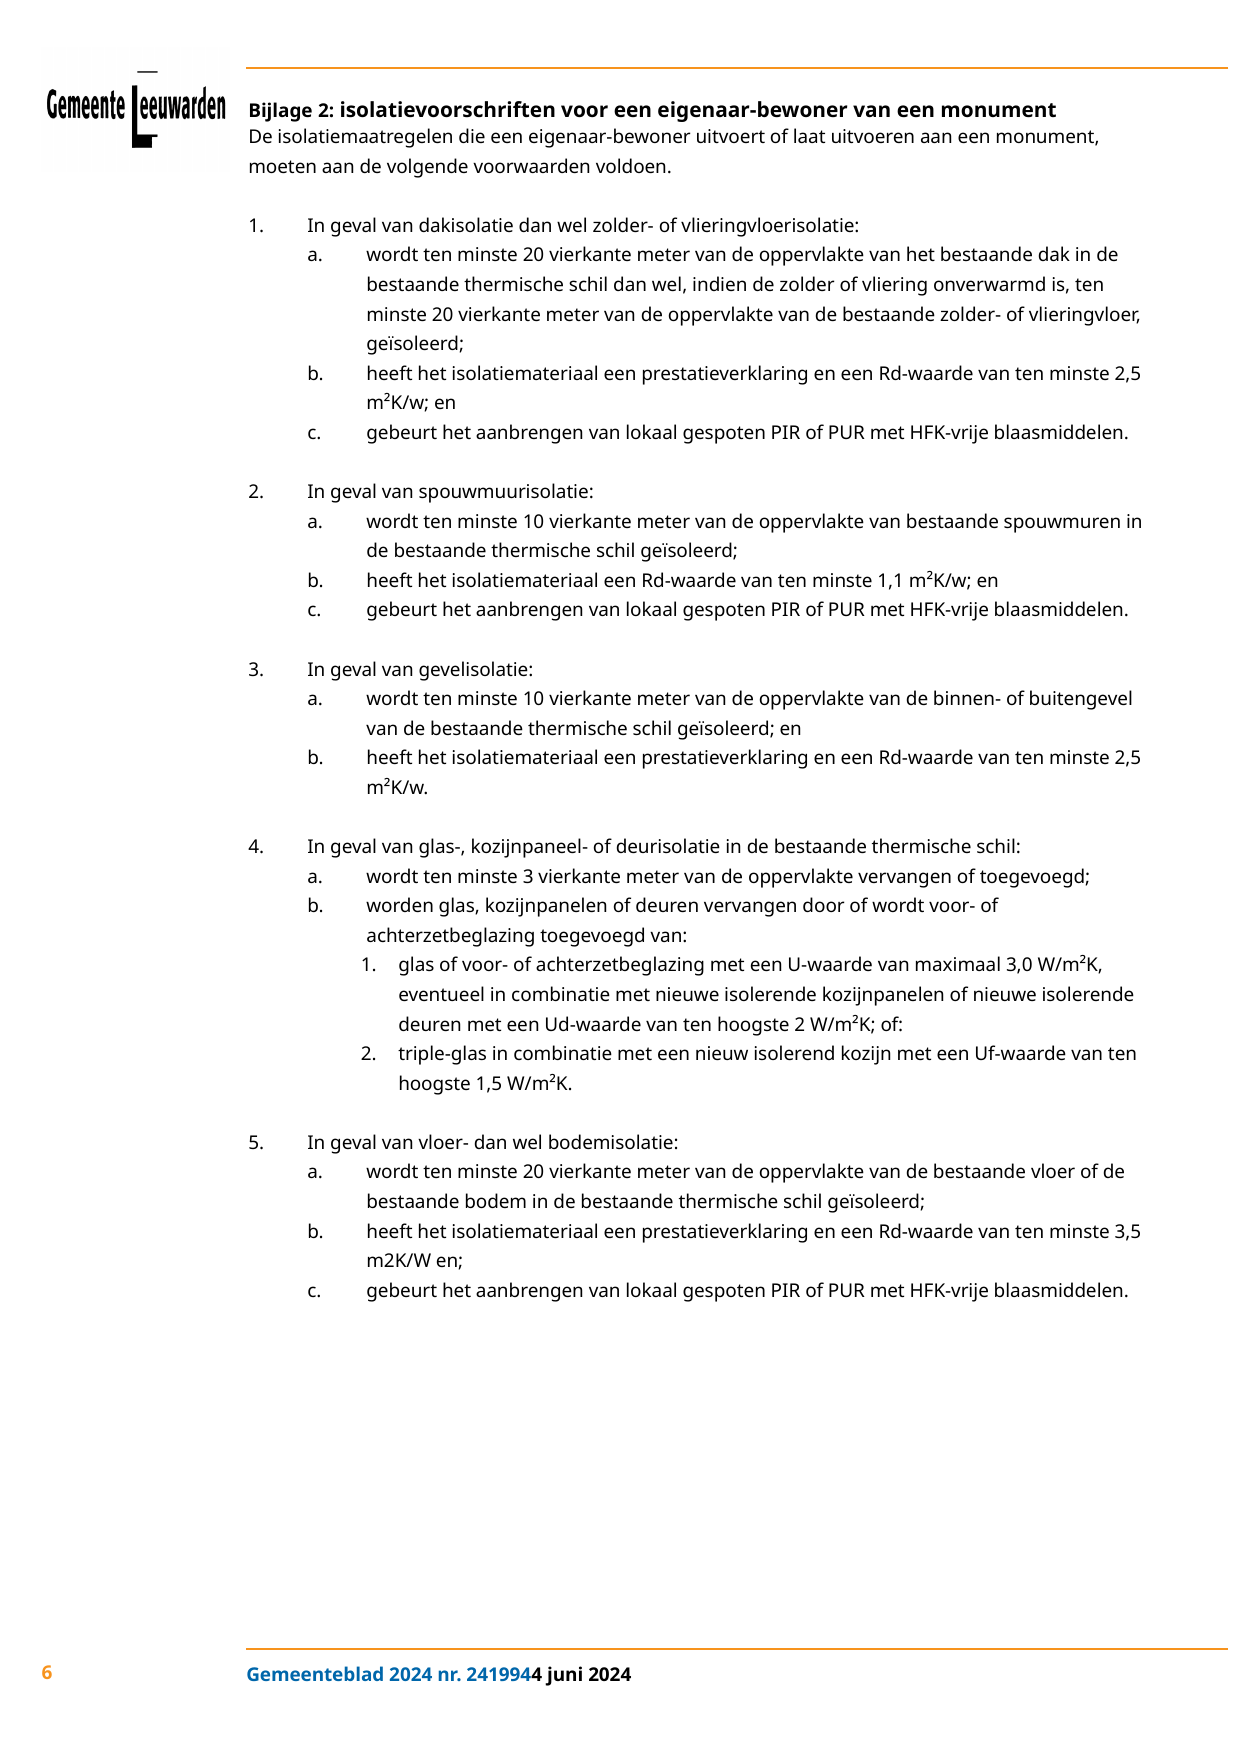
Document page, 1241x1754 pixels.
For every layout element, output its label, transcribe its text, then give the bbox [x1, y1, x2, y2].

list wordt ten minste 3 vierkante meter van de oppervlakte vervangen of toegevoegd; [307, 863, 1152, 889]
list heeft het isolatiemateriaal een Rd-waarde van ten minste 1,1 m²K/w; en [307, 567, 1152, 593]
text De isolatiemaatregelen die een eigenaar-bewoner uitvoert of laat uitvoeren aan een monument, moeten aan de volgende voorwaarden voldoen. [248, 123, 1152, 179]
list wordt ten minste 10 vierkante meter van de oppervlakte van de binnen- of buitengevel van de bestaande thermische schil geïsoleerd; en [307, 685, 1152, 741]
list gebeurt het aanbrengen van lokaal gespoten PIR of PUR met HFK-vrije blaasmiddelen. [307, 1277, 1152, 1303]
list worden glas, kozijnpanelen of deuren vervangen door of wordt voor- of achterzetbeglazing toegevoegd van: [307, 892, 1152, 948]
list wordt ten minste 20 vierkante meter van de oppervlakte van de bestaande vloer of de bestaande bodem in de bestaande thermische schil geïsoleerd; [307, 1159, 1152, 1214]
list heeft het isolatiemateriaal een prestatieverklaring en een Rd-waarde van ten minste 3,5 m2K/W en; [307, 1218, 1152, 1273]
list heeft het isolatiemateriaal een prestatieverklaring en een Rd-waarde van ten minste 2,5 m²K/w; en [307, 360, 1152, 415]
list wordt ten minste 10 vierkante meter van de oppervlakte van bestaande spouwmuren in de bestaande thermische schil geïsoleerd; [307, 508, 1152, 563]
list wordt ten minste 20 vierkante meter van de oppervlakte van het bestaande dak in de bestaande thermische schil dan wel, indien de zolder of vliering onverwarmd is, ten minste 20 vierkante meter van de oppervlakte van de bestaande zolder- of vlieringvloer, geïsoleerd; [307, 242, 1152, 356]
text Bijlage 2: isolatievoorschriften voor een eigenaar-bewoner van een monument [248, 95, 1152, 123]
list heeft het isolatiemateriaal een prestatieverklaring en een Rd-waarde van ten minste 2,5 m²K/w. [307, 744, 1152, 800]
list In geval van vloer- dan wel bodemisolatie: [248, 1129, 1152, 1155]
list In geval van dakisolatie dan wel zolder- of vlieringvloerisolatie: [248, 212, 1152, 238]
list In geval van glas-, kozijnpaneel- of deurisolatie in de bestaande thermische schil: [248, 833, 1152, 859]
list gebeurt het aanbrengen van lokaal gespoten PIR of PUR met HFK-vrije blaasmiddelen. [307, 419, 1152, 445]
list glas of voor- of achterzetbeglazing met een U-waarde van maximaal 3,0 W/m²K, eventueel in combinatie met nieuwe isolerende kozijnpanelen of nieuwe isolerende deuren met een Ud-waarde van ten hoogste 2 W/m²K; of: [361, 952, 1152, 1037]
list In geval van spouwmuurisolatie: [248, 478, 1152, 504]
list triple-glas in combinatie met een nieuw isolerend kozijn met een Uf-waarde van ten hoogste 1,5 W/m²K. [361, 1040, 1152, 1096]
list In geval van gevelisolatie: [248, 656, 1152, 682]
list gebeurt het aanbrengen van lokaal gespoten PIR of PUR met HFK-vrije blaasmiddelen. [307, 597, 1152, 622]
picture [41, 47, 231, 172]
